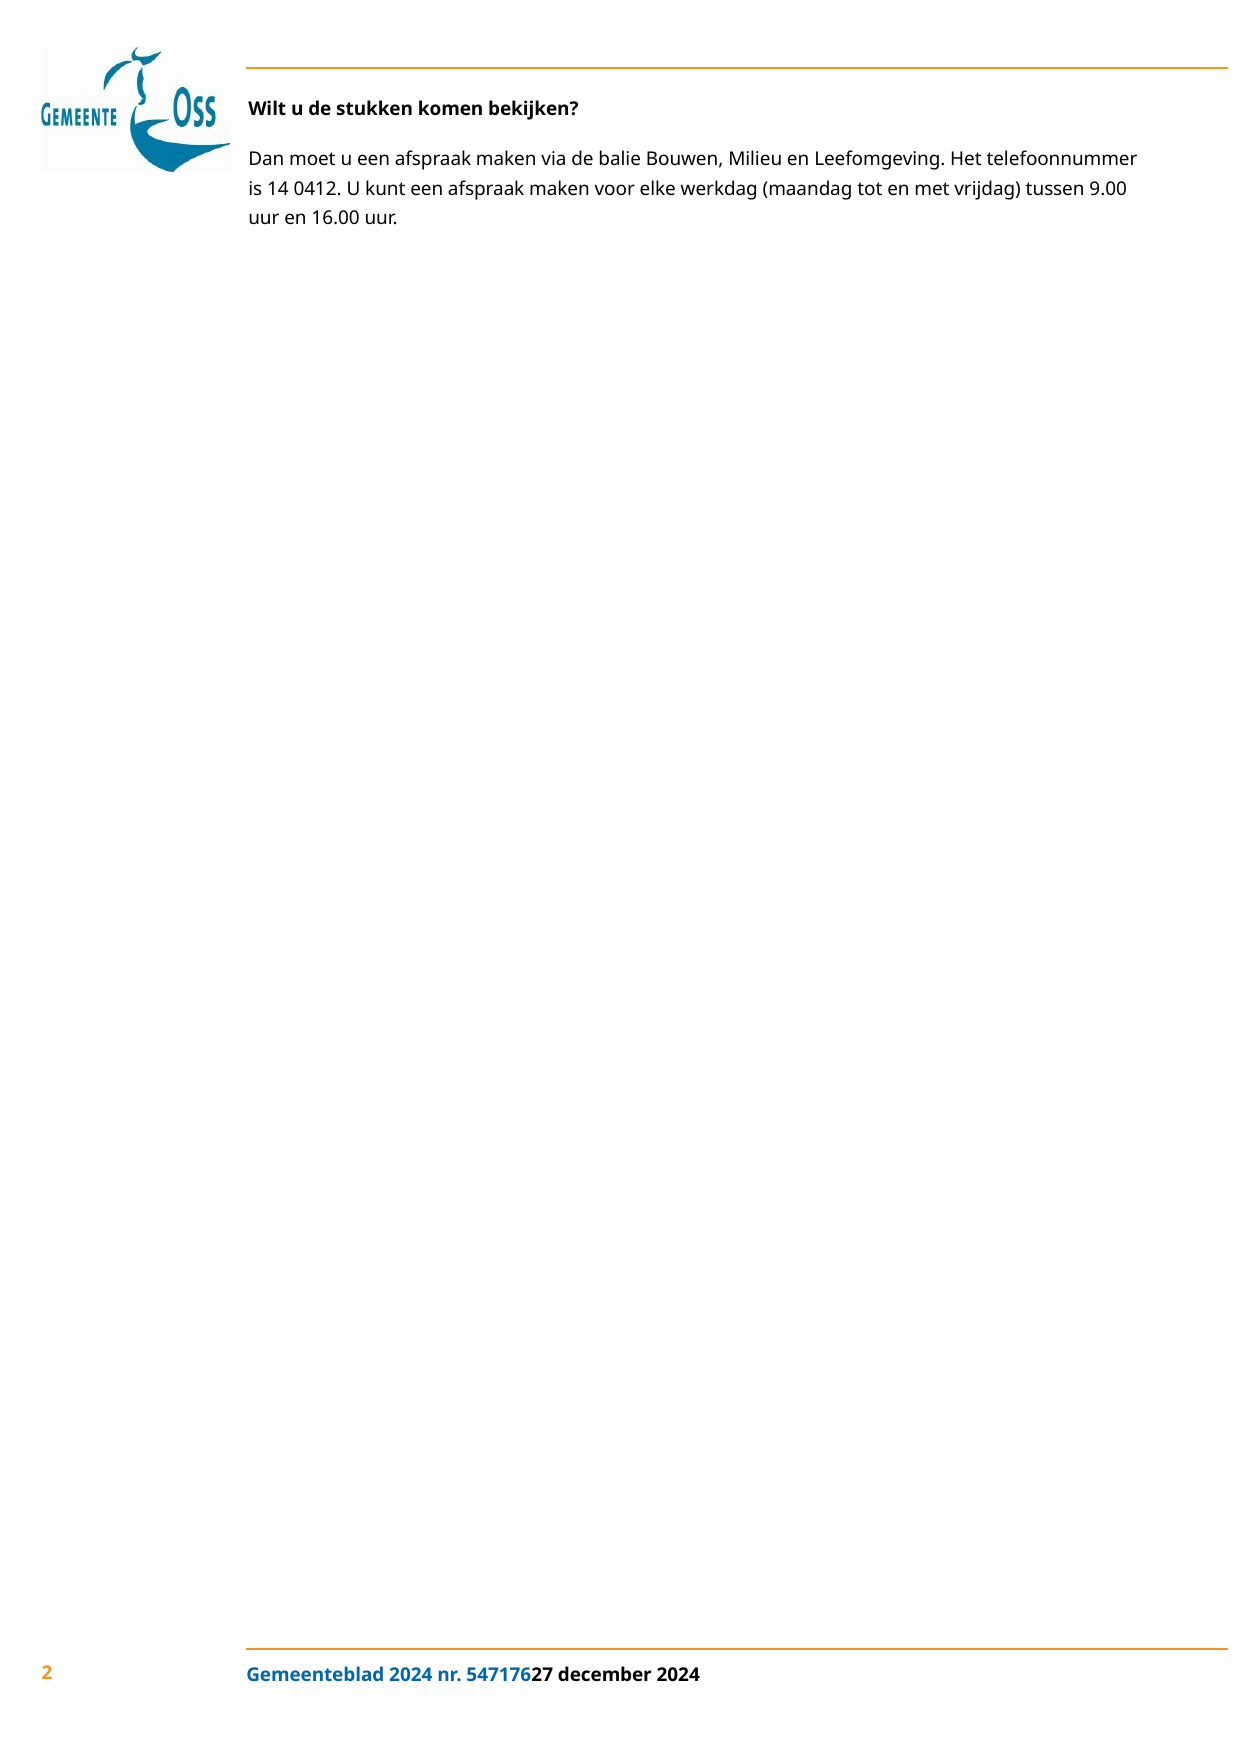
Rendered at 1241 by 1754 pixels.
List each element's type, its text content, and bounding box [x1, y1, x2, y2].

text Wilt u de stukken komen bekijken? [248, 95, 1152, 121]
picture [41, 47, 231, 172]
text Dan moet u een afspraak maken via de balie Bouwen, Milieu en Leefomgeving. Het telefoonnummer is 14 0412. U kunt een afspraak maken voor elke werkdag (maandag tot en met vrijdag) tussen 9.00 uur en 16.00 uur. [248, 145, 1152, 230]
